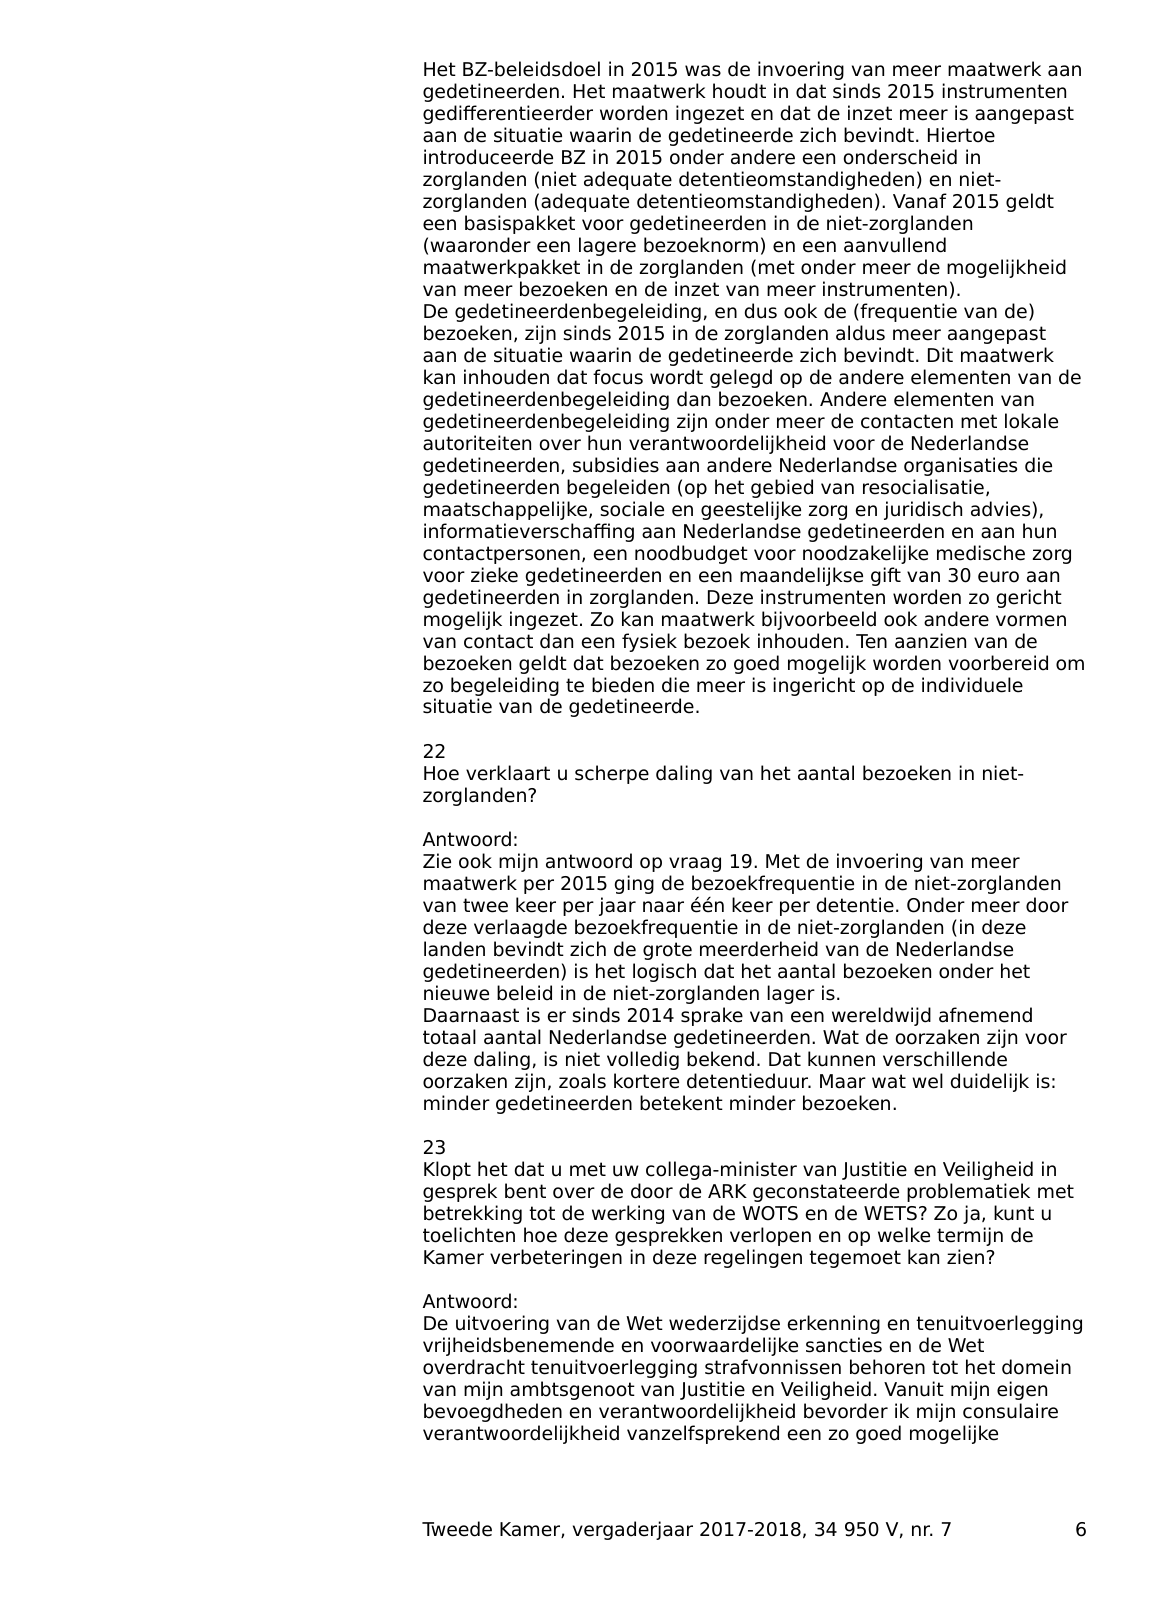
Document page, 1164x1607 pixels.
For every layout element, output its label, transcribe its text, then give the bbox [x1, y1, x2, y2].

text Klopt het dat u met uw collega-minister van Justitie en Veiligheid in gesprek bent over de door de ARK geconstateerde problematiek met betrekking tot de werking van de WOTS en de WETS? Zo ja, kunt u toelichten hoe deze gesprekken verlopen en op welke termijn de Kamer verbeteringen in deze regelingen tegemoet kan zien? [422, 1159, 1087, 1268]
text Het BZ-beleidsdoel in 2015 was de invoering van meer maatwerk aan gedetineerden. Het maatwerk houdt in dat sinds 2015 instrumenten gedifferentieerder worden ingezet en dat de inzet meer is aangepast aan de situatie waarin de gedetineerde zich bevindt. Hiertoe introduceerde BZ in 2015 onder andere een onderscheid in zorglanden (niet adequate detentieomstandigheden) en niet-zorglanden (adequate detentieomstandigheden). Vanaf 2015 geldt een basispakket voor gedetineerden in de niet-zorglanden (waaronder een lagere bezoeknorm) en een aanvullend maatwerkpakket in de zorglanden (met onder meer de mogelijkheid van meer bezoeken en de inzet van meer instrumenten). [422, 59, 1087, 301]
text 23 [422, 1137, 1087, 1159]
text Hoe verklaart u scherpe daling van het aantal bezoeken in niet-zorglanden? [422, 763, 1087, 807]
text 22 [422, 741, 1087, 763]
text Antwoord: [422, 829, 1087, 851]
text De uitvoering van de Wet wederzijdse erkenning en tenuitvoerlegging vrijheidsbenemende en voorwaardelijke sancties en de Wet overdracht tenuitvoerlegging strafvonnissen behoren tot het domein van mijn ambtsgenoot van Justitie en Veiligheid. Vanuit mijn eigen bevoegdheden en verantwoordelijkheid bevorder ik mijn consulaire verantwoordelijkheid vanzelfsprekend een zo goed mogelijke [422, 1313, 1087, 1444]
text Zie ook mijn antwoord op vraag 19. Met de invoering van meer maatwerk per 2015 ging de bezoekfrequentie in de niet-zorglanden van twee keer per jaar naar één keer per detentie. Onder meer door deze verlaagde bezoekfrequentie in de niet-zorglanden (in deze landen bevindt zich de grote meerderheid van de Nederlandse gedetineerden) is het logisch dat het aantal bezoeken onder het nieuwe beleid in de niet-zorglanden lager is. [422, 851, 1087, 1004]
text Antwoord: [422, 1291, 1087, 1313]
text De gedetineerdenbegeleiding, en dus ook de (frequentie van de) bezoeken, zijn sinds 2015 in de zorglanden aldus meer aangepast aan de situatie waarin de gedetineerde zich bevindt. Dit maatwerk kan inhouden dat focus wordt gelegd op de andere elementen van de gedetineerdenbegeleiding dan bezoeken. Andere elementen van gedetineerdenbegeleiding zijn onder meer de contacten met lokale autoriteiten over hun verantwoordelijkheid voor de Nederlandse gedetineerden, subsidies aan andere Nederlandse organisaties die gedetineerden begeleiden (op het gebied van resocialisatie, maatschappelijke, sociale en geestelijke zorg en juridisch advies), informatieverschaffing aan Nederlandse gedetineerden en aan hun contactpersonen, een noodbudget voor noodzakelijke medische zorg voor zieke gedetineerden en een maandelijkse gift van 30 euro aan gedetineerden in zorglanden. Deze instrumenten worden zo gericht mogelijk ingezet. Zo kan maatwerk bijvoorbeeld ook andere vormen van contact dan een fysiek bezoek inhouden. Ten aanzien van de bezoeken geldt dat bezoeken zo goed mogelijk worden voorbereid om zo begeleiding te bieden die meer is ingericht op de individuele situatie van de gedetineerde. [422, 301, 1087, 718]
text Daarnaast is er sinds 2014 sprake van een wereldwijd afnemend totaal aantal Nederlandse gedetineerden. Wat de oorzaken zijn voor deze daling, is niet volledig bekend. Dat kunnen verschillende oorzaken zijn, zoals kortere detentieduur. Maar wat wel duidelijk is: minder gedetineerden betekent minder bezoeken. [422, 1004, 1087, 1114]
